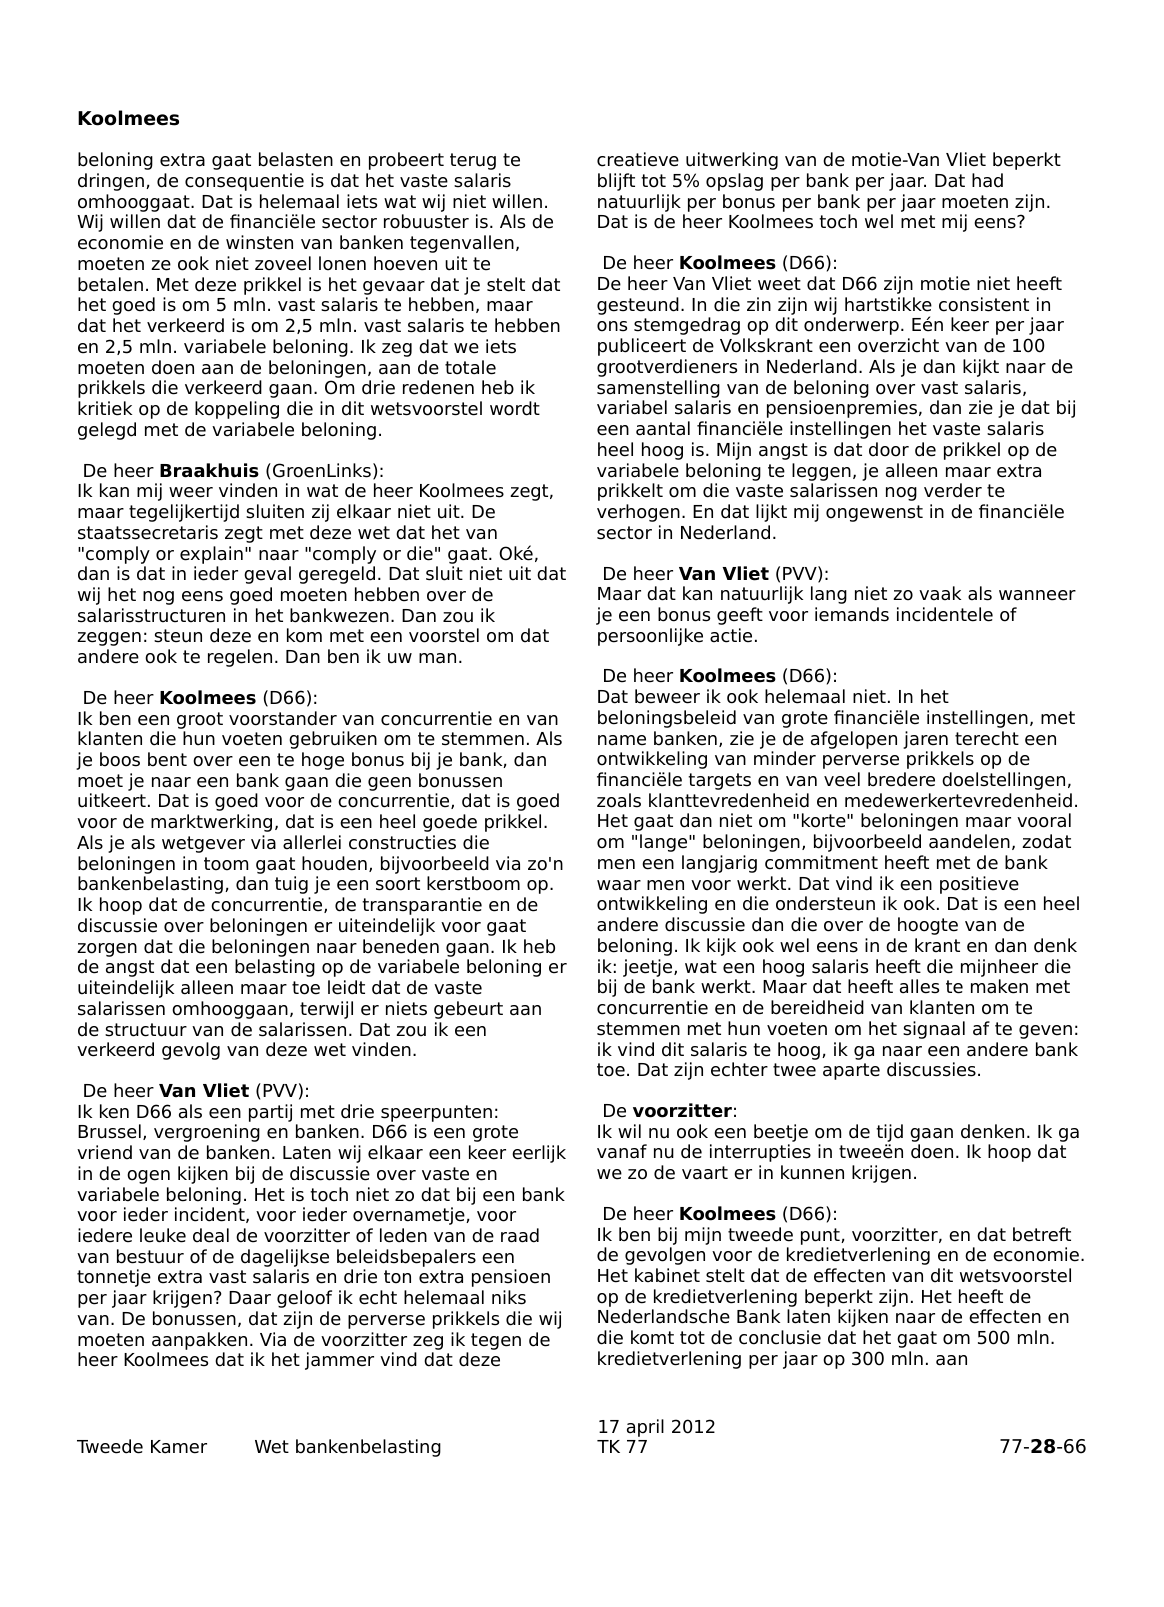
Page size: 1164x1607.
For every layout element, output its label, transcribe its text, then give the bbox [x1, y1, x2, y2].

text De voorzitter: [596, 1101, 1087, 1122]
text Ik ken D66 als een partij met drie speerpunten: Brussel, vergroening en banken. D66 is een grote vriend van de banken. Laten wij elkaar een keer eerlijk in de ogen kijken bij de discussie over vaste en variabele beloning. Het is toch niet zo dat bij een bank voor ieder incident, voor ieder overnametje, voor iedere leuke deal de voorzitter of leden van de raad van bestuur of de dagelijkse beleidsbepalers een tonnetje extra vast salaris en drie ton extra pensioen per jaar krijgen? Daar geloof ik echt helemaal niks van. De bonussen, dat zijn de perverse prikkels die wij moeten aanpakken. Via de voorzitter zeg ik tegen de heer Koolmees dat ik het jammer vind dat deze [77, 1102, 567, 1371]
text Ik ben een groot voorstander van concurrentie en van klanten die hun voeten gebruiken om te stemmen. Als je boos bent over een te hoge bonus bij je bank, dan moet je naar een bank gaan die geen bonussen uitkeert. Dat is goed voor de concurrentie, dat is goed voor de marktwerking, dat is een heel goede prikkel. Als je als wetgever via allerlei constructies die beloningen in toom gaat houden, bijvoorbeeld via zo'n bankenbelasting, dan tuig je een soort kerstboom op. Ik hoop dat de concurrentie, de transparantie en de discussie over beloningen er uiteindelijk voor gaat zorgen dat die beloningen naar beneden gaan. Ik heb de angst dat een belasting op de variabele beloning er uiteindelijk alleen maar toe leidt dat de vaste salarissen omhooggaan, terwijl er niets gebeurt aan de structuur van de salarissen. Dat zou ik een verkeerd gevolg van deze wet vinden. [77, 708, 567, 1061]
text Ik wil nu ook een beetje om de tijd gaan denken. Ik ga vanaf nu de interrupties in tweeën doen. Ik hoop dat we zo de vaart er in kunnen krijgen. [596, 1122, 1087, 1184]
text creatieve uitwerking van de motie-Van Vliet beperkt blijft tot 5% opslag per bank per jaar. Dat had natuurlijk per bonus per bank per jaar moeten zijn. Dat is de heer Koolmees toch wel met mij eens? [596, 150, 1087, 233]
text Dat beweer ik ook helemaal niet. In het beloningsbeleid van grote financiële instellingen, met name banken, zie je de afgelopen jaren terecht een ontwikkeling van minder perverse prikkels op de financiële targets en van veel bredere doelstellingen, zoals klanttevredenheid en medewerkertevredenheid. Het gaat dan niet om "korte" beloningen maar vooral om "lange" beloningen, bijvoorbeeld aandelen, zodat men een langjarig commitment heeft met de bank waar men voor werkt. Dat vind ik een positieve ontwikkeling en die ondersteun ik ook. Dat is een heel andere discussie dan die over de hoogte van de beloning. Ik kijk ook wel eens in de krant en dan denk ik: jeetje, wat een hoog salaris heeft die mijnheer die bij de bank werkt. Maar dat heeft alles te maken met concurrentie en de bereidheid van klanten om te stemmen met hun voeten om het signaal af te geven: ik vind dit salaris te hoog, ik ga naar een andere bank toe. Dat zijn echter twee aparte discussies. [596, 687, 1087, 1081]
text De heer Van Vliet weet dat D66 zijn motie niet heeft gesteund. In die zin zijn wij hartstikke consistent in ons stemgedrag op dit onderwerp. Eén keer per jaar publiceert de Volkskrant een overzicht van de 100 grootverdieners in Nederland. Als je dan kijkt naar de samenstelling van de beloning over vast salaris, variabel salaris en pensioenpremies, dan zie je dat bij een aantal financiële instellingen het vaste salaris heel hoog is. Mijn angst is dat door de prikkel op de variabele beloning te leggen, je alleen maar extra prikkelt om die vaste salarissen nog verder te verhogen. En dat lijkt mij ongewenst in de financiële sector in Nederland. [596, 274, 1087, 543]
text De heer Van Vliet (PVV): [77, 1081, 567, 1102]
text Ik ben bij mijn tweede punt, voorzitter, en dat betreft de gevolgen voor de kredietverlening en de economie. Het kabinet stelt dat de effecten van dit wetsvoorstel op de kredietverlening beperkt zijn. Het heeft de Nederlandsche Bank laten kijken naar de effecten en die komt tot de conclusie dat het gaat om 500 mln. kredietverlening per jaar op 300 mln. aan [596, 1224, 1087, 1369]
text De heer Braakhuis (GroenLinks): [77, 460, 567, 481]
text beloning extra gaat belasten en probeert terug te dringen, de consequentie is dat het vaste salaris omhooggaat. Dat is helemaal iets wat wij niet willen. Wij willen dat de financiële sector robuuster is. Als de economie en de winsten van banken tegenvallen, moeten ze ook niet zoveel lonen hoeven uit te betalen. Met deze prikkel is het gevaar dat je stelt dat het goed is om 5 mln. vast salaris te hebben, maar dat het verkeerd is om 2,5 mln. vast salaris te hebben en 2,5 mln. variabele beloning. Ik zeg dat we iets moeten doen aan de beloningen, aan de totale prikkels die verkeerd gaan. Om drie redenen heb ik kritiek op de koppeling die in dit wetsvoorstel wordt gelegd met de variabele beloning. [77, 150, 567, 440]
text Maar dat kan natuurlijk lang niet zo vaak als wanneer je een bonus geeft voor iemands incidentele of persoonlijke actie. [596, 584, 1087, 646]
text De heer Koolmees (D66): [596, 1204, 1087, 1224]
text De heer Van Vliet (PVV): [596, 563, 1087, 584]
text Ik kan mij weer vinden in wat de heer Koolmees zegt, maar tegelijkertijd sluiten zij elkaar niet uit. De staatssecretaris zegt met deze wet dat het van "comply or explain" naar "comply or die" gaat. Oké, dan is dat in ieder geval geregeld. Dat sluit niet uit dat wij het nog eens goed moeten hebben over de salarisstructuren in het bankwezen. Dan zou ik zeggen: steun deze en kom met een voorstel om dat andere ook te regelen. Dan ben ik uw man. [77, 481, 567, 668]
text De heer Koolmees (D66): [77, 688, 567, 708]
text De heer Koolmees (D66): [596, 253, 1087, 274]
text De heer Koolmees (D66): [596, 666, 1087, 687]
